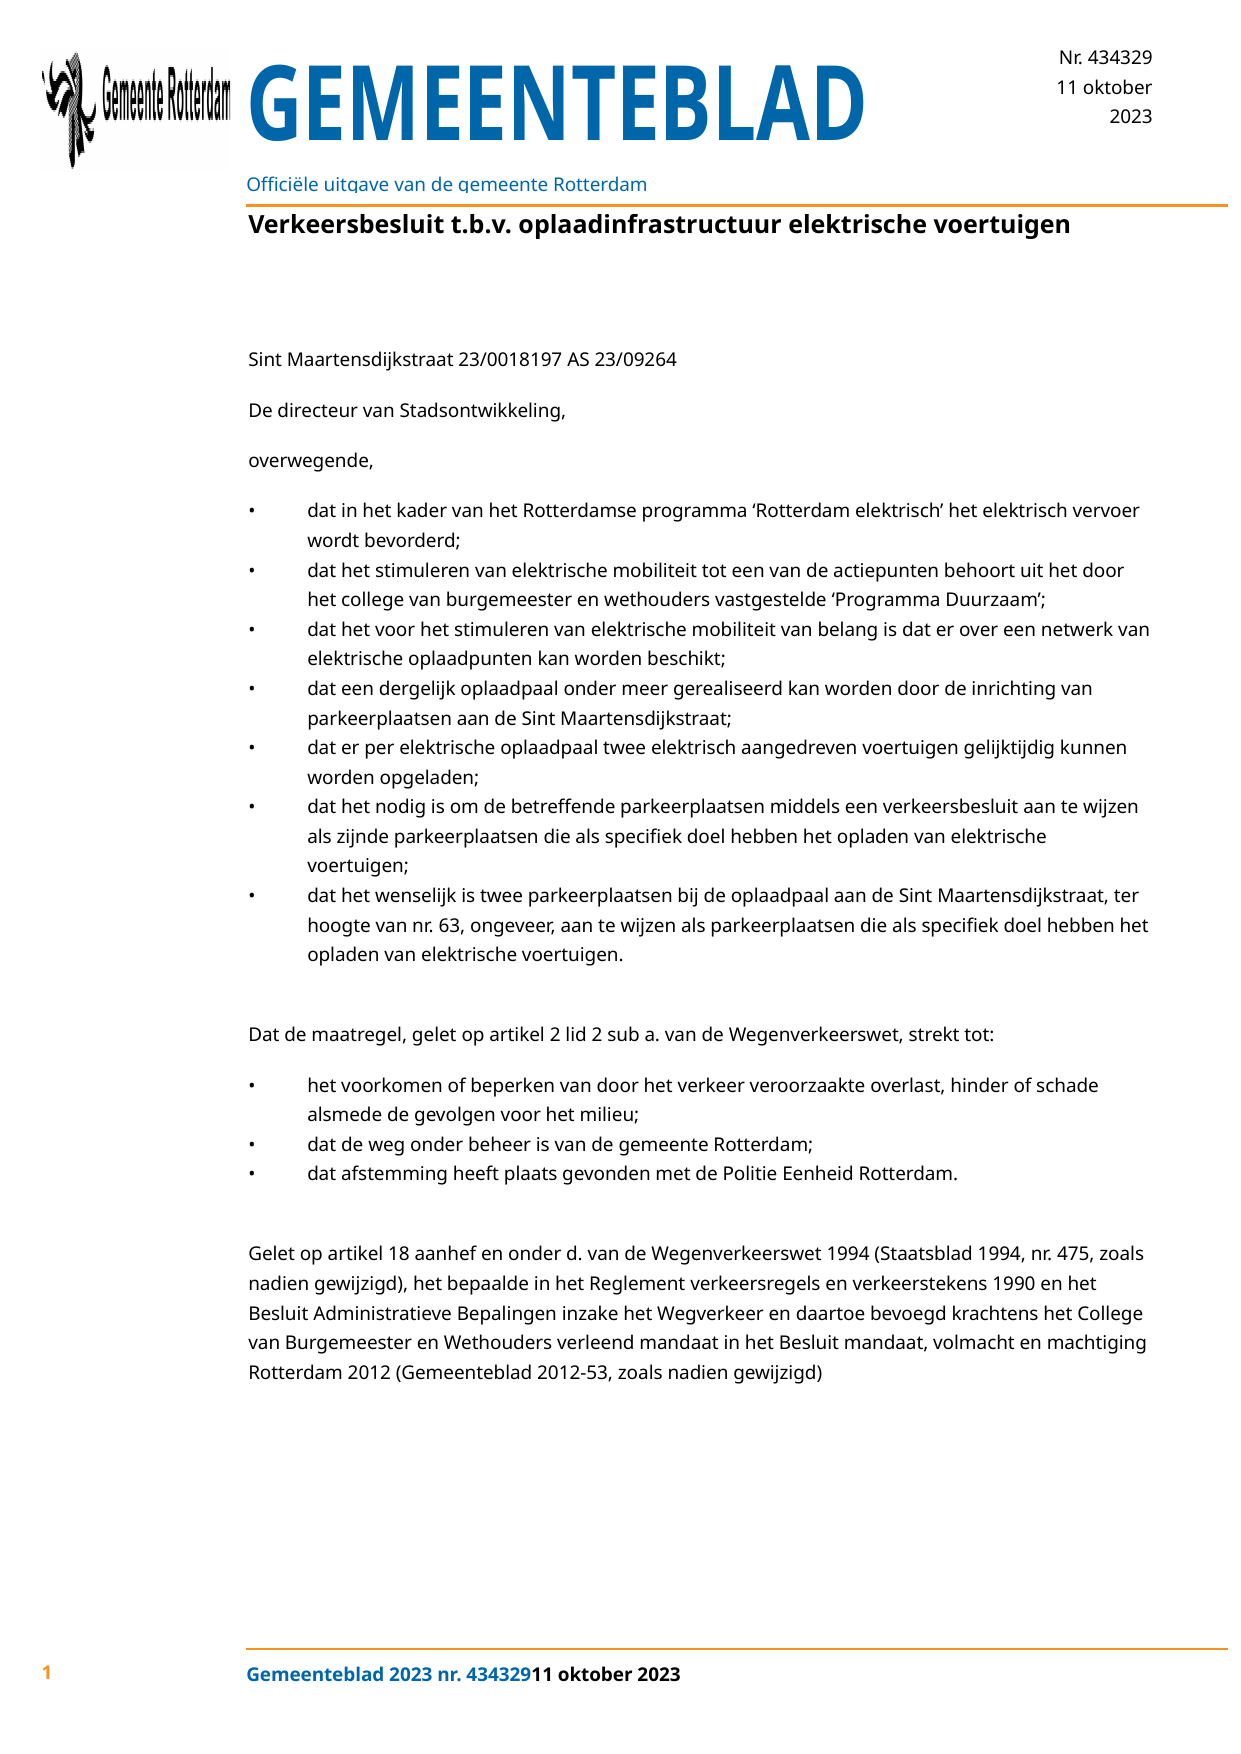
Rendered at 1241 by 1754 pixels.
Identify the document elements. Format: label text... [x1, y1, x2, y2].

list dat het voor het stimuleren van elektrische mobiliteit van belang is dat er over een netwerk van elektrische oplaadpunten kan worden beschikt; [248, 616, 1152, 671]
list dat de weg onder beheer is van de gemeente Rotterdam; [248, 1131, 1152, 1157]
list het voorkomen of beperken van door het verkeer veroorzaakte overlast, hinder of schade alsmede de gevolgen voor het milieu; [248, 1072, 1152, 1127]
list dat in het kader van het Rotterdamse programma ‘Rotterdam elektrisch’ het elektrisch vervoer wordt bevorderd; [248, 498, 1152, 553]
list dat afstemming heeft plaats gevonden met de Politie Eenheid Rotterdam. [248, 1161, 1152, 1186]
text De directeur van Stadsontwikkeling, [248, 397, 1152, 423]
list dat het wenselijk is twee parkeerplaatsen bij de oplaadpaal aan de Sint Maartensdijkstraat, ter hoogte van nr. 63, ongeveer, aan te wijzen als parkeerplaatsen die als specifiek doel hebben het opladen van elektrische voertuigen. [248, 882, 1152, 967]
list dat het nodig is om de betreffende parkeerplaatsen middels een verkeersbesluit aan te wijzen als zijnde parkeerplaatsen die als specifiek doel hebben het opladen van elektrische voertuigen; [248, 793, 1152, 878]
list dat een dergelijk oplaadpaal onder meer gerealiseerd kan worden door de inrichting van parkeerplaatsen aan de Sint Maartensdijkstraat; [248, 675, 1152, 731]
text Sint Maartensdijkstraat 23/0018197 AS 23/09264 [248, 346, 1152, 372]
list dat het stimuleren van elektrische mobiliteit tot een van de actiepunten behoort uit het door het college van burgemeester en wethouders vastgestelde ‘Programma Duurzaam’; [248, 557, 1152, 612]
text Dat de maatregel, gelet op artikel 2 lid 2 sub a. van de Wegenverkeerswet, strekt tot: [248, 1021, 1152, 1047]
text Gelet op artikel 18 aanhef en onder d. van de Wegenverkeerswet 1994 (Staatsblad 1994, nr. 475, zoals nadien gewijzigd), het bepaalde in het Reglement verkeersregels en verkeerstekens 1990 en het Besluit Administratieve Bepalingen inzake het Wegverkeer en daartoe bevoegd krachtens het College van Burgemeester en Wethouders verleend mandaat in het Besluit mandaat, volmacht en machtiging Rotterdam 2012 (Gemeenteblad 2012-53, zoals nadien gewijzigd) [248, 1241, 1152, 1385]
text overwegende, [248, 447, 1152, 473]
list dat er per elektrische oplaadpaal twee elektrisch aangedreven voertuigen gelijktijdig kunnen worden opgeladen; [248, 734, 1152, 790]
text Verkeersbesluit t.b.v. oplaadinfrastructuur elektrische voertuigen [248, 207, 1152, 241]
picture [41, 47, 231, 172]
